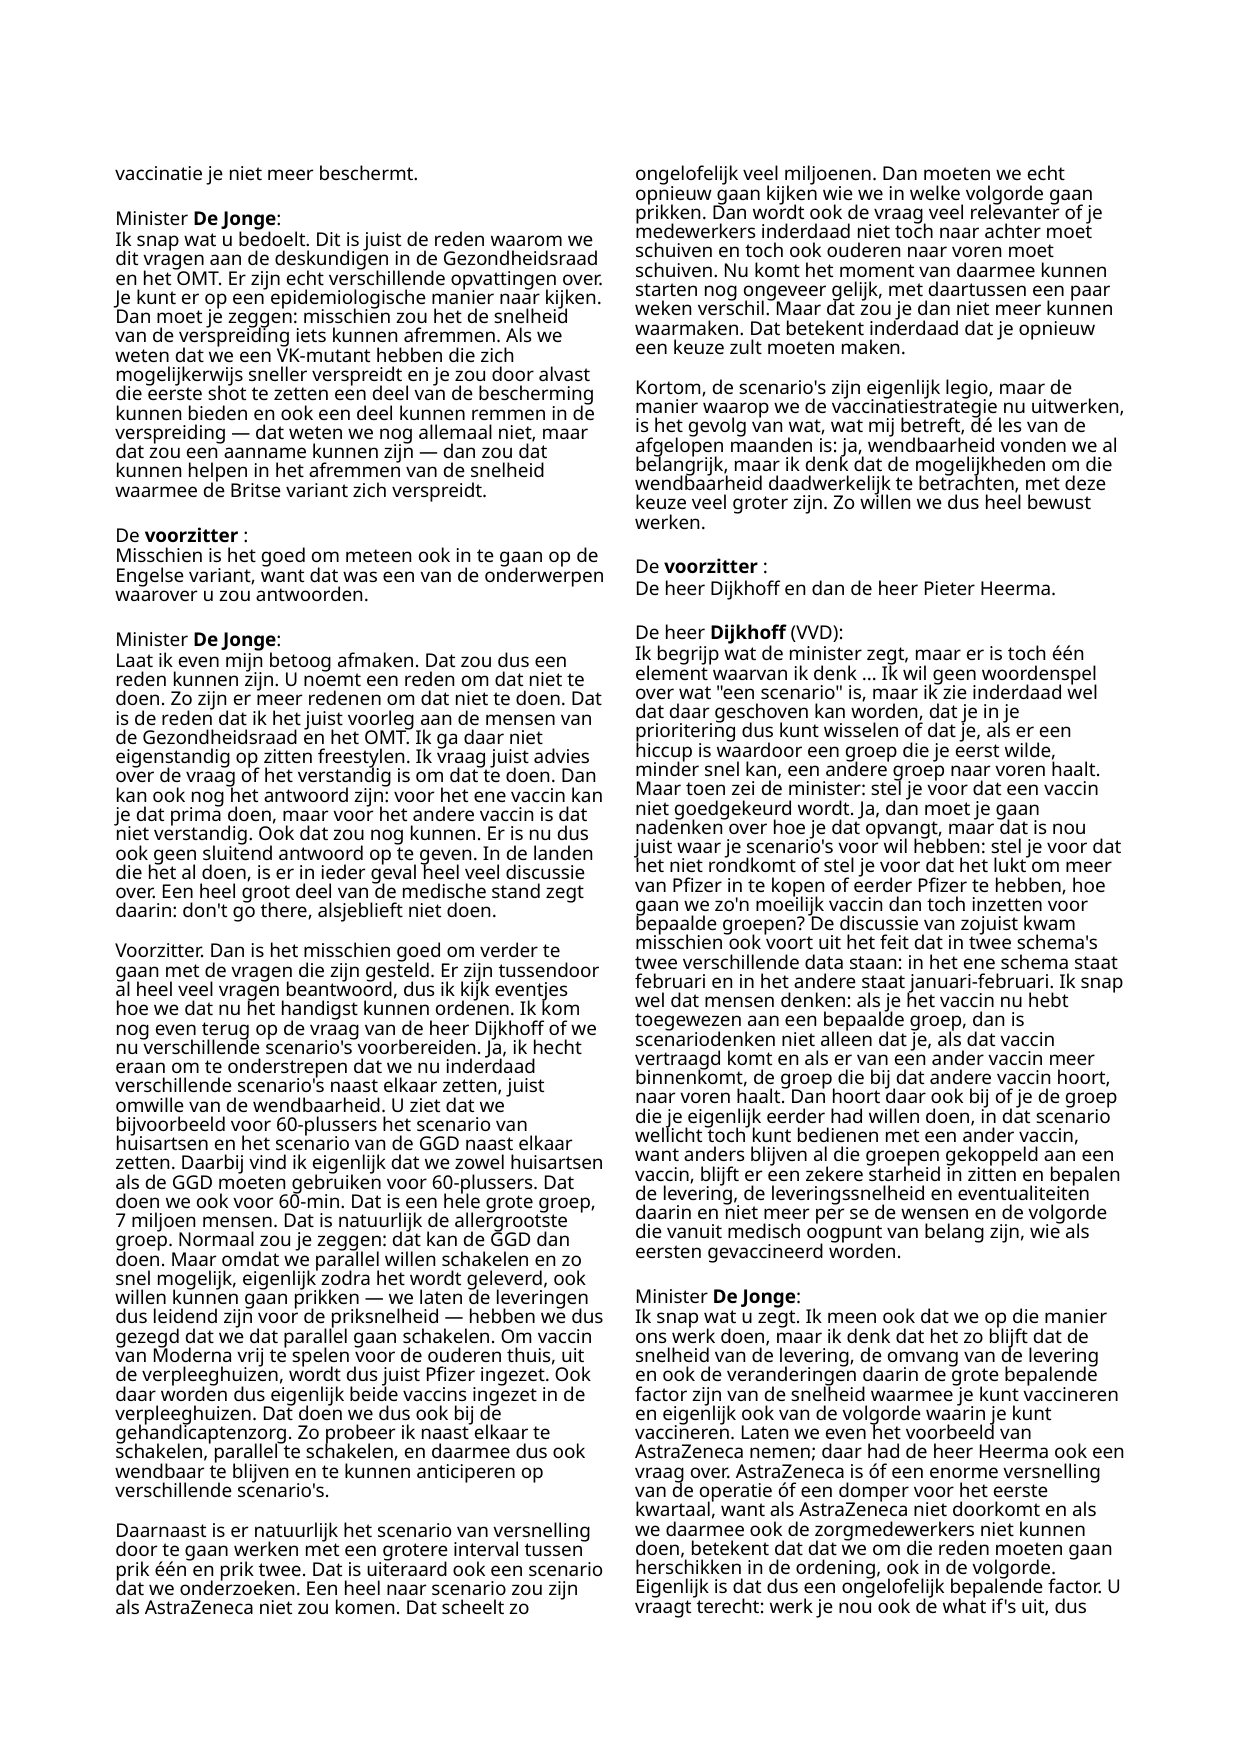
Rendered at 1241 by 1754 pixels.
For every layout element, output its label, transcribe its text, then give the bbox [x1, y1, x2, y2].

text Minister De Jonge: [635, 1283, 1125, 1308]
text De voorzitter : [115, 522, 605, 547]
text Kortom, de scenario's zijn eigenlijk legio, maar de manier waarop we de vaccinatiestrategie nu uitwerken, is het gevolg van wat, wat mij betreft, dé les van de afgelopen maanden is: ja, wendbaarheid vonden we al belangrijk, maar ik denk dat de mogelijkheden om die wendbaarheid daadwerkelijk te betrachten, met deze keuze veel groter zijn. Zo willen we dus heel bewust werken. [635, 379, 1125, 533]
text Ik snap wat u bedoelt. Dit is juist de reden waarom we dit vragen aan de deskundigen in de Gezondheidsraad en het OMT. Er zijn echt verschillende opvattingen over. Je kunt er op een epidemiologische manier naar kijken. Dan moet je zeggen: misschien zou het de snelheid van de verspreiding iets kunnen afremmen. Als we weten dat we een VK-mutant hebben die zich mogelijkerwijs sneller verspreidt en je zou door alvast die eerste shot te zetten een deel van de bescherming kunnen bieden en ook een deel kunnen remmen in de verspreiding — dat weten we nog allemaal niet, maar dat zou een aanname kunnen zijn — dan zou dat kunnen helpen in het afremmen van de snelheid waarmee de Britse variant zich verspreidt. [115, 231, 605, 501]
text Laat ik even mijn betoog afmaken. Dat zou dus een reden kunnen zijn. U noemt een reden om dat niet te doen. Zo zijn er meer redenen om dat niet te doen. Dat is de reden dat ik het juist voorleg aan de mensen van de Gezondheidsraad en het OMT. Ik ga daar niet eigenstandig op zitten freestylen. Ik vraag juist advies over de vraag of het verstandig is om dat te doen. Dan kan ook nog het antwoord zijn: voor het ene vaccin kan je dat prima doen, maar voor het andere vaccin is dat niet verstandig. Ook dat zou nog kunnen. Er is nu dus ook geen sluitend antwoord op te geven. In de landen die het al doen, is er in ieder geval heel veel discussie over. Een heel groot deel van de medische stand zegt daarin: don't go there, alsjeblieft niet doen. [115, 652, 605, 922]
text Minister De Jonge: [115, 626, 605, 652]
text Voorzitter. Dan is het misschien goed om verder te gaan met de vragen die zijn gesteld. Er zijn tussendoor al heel veel vragen beantwoord, dus ik kijk eventjes hoe we dat nu het handigst kunnen ordenen. Ik kom nog even terug op de vraag van de heer Dijkhoff of we nu verschillende scenario's voorbereiden. Ja, ik hecht eraan om te onderstrepen dat we nu inderdaad verschillende scenario's naast elkaar zetten, juist omwille van de wendbaarheid. U ziet dat we bijvoorbeeld voor 60-plussers het scenario van huisartsen en het scenario van de GGD naast elkaar zetten. Daarbij vind ik eigenlijk dat we zowel huisartsen als de GGD moeten gebruiken voor 60-plussers. Dat doen we ook voor 60-min. Dat is een hele grote groep, 7 miljoen mensen. Dat is natuurlijk de allergrootste groep. Normaal zou je zeggen: dat kan de GGD dan doen. Maar omdat we parallel willen schakelen en zo snel mogelijk, eigenlijk zodra het wordt geleverd, ook willen kunnen gaan prikken — we laten de leveringen dus leidend zijn voor de priksnelheid — hebben we dus gezegd dat we dat parallel gaan schakelen. Om vaccin van Moderna vrij te spelen voor de ouderen thuis, uit de verpleeghuizen, wordt dus juist Pfizer ingezet. Ook daar worden dus eigenlijk beide vaccins ingezet in de verpleeghuizen. Dat doen we dus ook bij de gehandicaptenzorg. Zo probeer ik naast elkaar te schakelen, parallel te schakelen, en daarmee dus ook wendbaar te blijven en te kunnen anticiperen op verschillende scenario's. [115, 942, 605, 1501]
text De voorzitter : [635, 554, 1125, 579]
text De heer Dijkhoff (VVD): [635, 619, 1125, 645]
text Ik begrijp wat de minister zegt, maar er is toch één element waarvan ik denk … Ik wil geen woordenspel over wat "een scenario" is, maar ik zie inderdaad wel dat daar geschoven kan worden, dat je in je prioritering dus kunt wisselen of dat je, als er een hiccup is waardoor een groep die je eerst wilde, minder snel kan, een andere groep naar voren haalt. Maar toen zei de minister: stel je voor dat een vaccin niet goedgekeurd wordt. Ja, dan moet je gaan nadenken over hoe je dat opvangt, maar dat is nou juist waar je scenario's voor wil hebben: stel je voor dat het niet rondkomt of stel je voor dat het lukt om meer van Pfizer in te kopen of eerder Pfizer te hebben, hoe gaan we zo'n moeilijk vaccin dan toch inzetten voor bepaalde groepen? De discussie van zojuist kwam misschien ook voort uit het feit dat in twee schema's twee verschillende data staan: in het ene schema staat februari en in het andere staat januari-februari. Ik snap wel dat mensen denken: als je het vaccin nu hebt toegewezen aan een bepaalde groep, dan is scenariodenken niet alleen dat je, als dat vaccin vertraagd komt en als er van een ander vaccin meer binnenkomt, de groep die bij dat andere vaccin hoort, naar voren haalt. Dan hoort daar ook bij of je de groep die je eigenlijk eerder had willen doen, in dat scenario wellicht toch kunt bedienen met een ander vaccin, want anders blijven al die groepen gekoppeld aan een vaccin, blijft er een zekere starheid in zitten en bepalen de levering, de leveringssnelheid en eventualiteiten daarin en niet meer per se de wensen en de volgorde die vanuit medisch oogpunt van belang zijn, wie als eersten gevaccineerd worden. [635, 645, 1125, 1262]
text Misschien is het goed om meteen ook in te gaan op de Engelse variant, want dat was een van de onderwerpen waarover u zou antwoorden. [115, 547, 605, 605]
text Ik snap wat u zegt. Ik meen ook dat we op die manier ons werk doen, maar ik denk dat het zo blijft dat de snelheid van de levering, de omvang van de levering en ook de veranderingen daarin de grote bepalende factor zijn van de snelheid waarmee je kunt vaccineren en eigenlijk ook van de volgorde waarin je kunt vaccineren. Laten we even het voorbeeld van AstraZeneca nemen; daar had de heer Heerma ook een vraag over. AstraZeneca is óf een enorme versnelling van de operatie óf een domper voor het eerste kwartaal, want als AstraZeneca niet doorkomt en als we daarmee ook de zorgmedewerkers niet kunnen doen, betekent dat dat we om die reden moeten gaan herschikken in de ordening, ook in de volgorde. Eigenlijk is dat dus een ongelofelijk bepalende factor. U vraagt terecht: werk je nou ook de what if's uit, dus [635, 1308, 1125, 1617]
text ongelofelijk veel miljoenen. Dan moeten we echt opnieuw gaan kijken wie we in welke volgorde gaan prikken. Dan wordt ook de vraag veel relevanter of je medewerkers inderdaad niet toch naar achter moet schuiven en toch ook ouderen naar voren moet schuiven. Nu komt het moment van daarmee kunnen starten nog ongeveer gelijk, met daartussen een paar weken verschil. Maar dat zou je dan niet meer kunnen waarmaken. Dat betekent inderdaad dat je opnieuw een keuze zult moeten maken. [635, 165, 1125, 358]
text De heer Dijkhoff en dan de heer Pieter Heerma. [635, 579, 1125, 599]
text vaccinatie je niet meer beschermt. [115, 165, 605, 184]
text Minister De Jonge: [115, 205, 605, 231]
text Daarnaast is er natuurlijk het scenario van versnelling door te gaan werken met een grotere interval tussen prik één en prik twee. Dat is uiteraard ook een scenario dat we onderzoeken. Een heel naar scenario zou zijn als AstraZeneca niet zou komen. Dat scheelt zo [115, 1522, 605, 1618]
